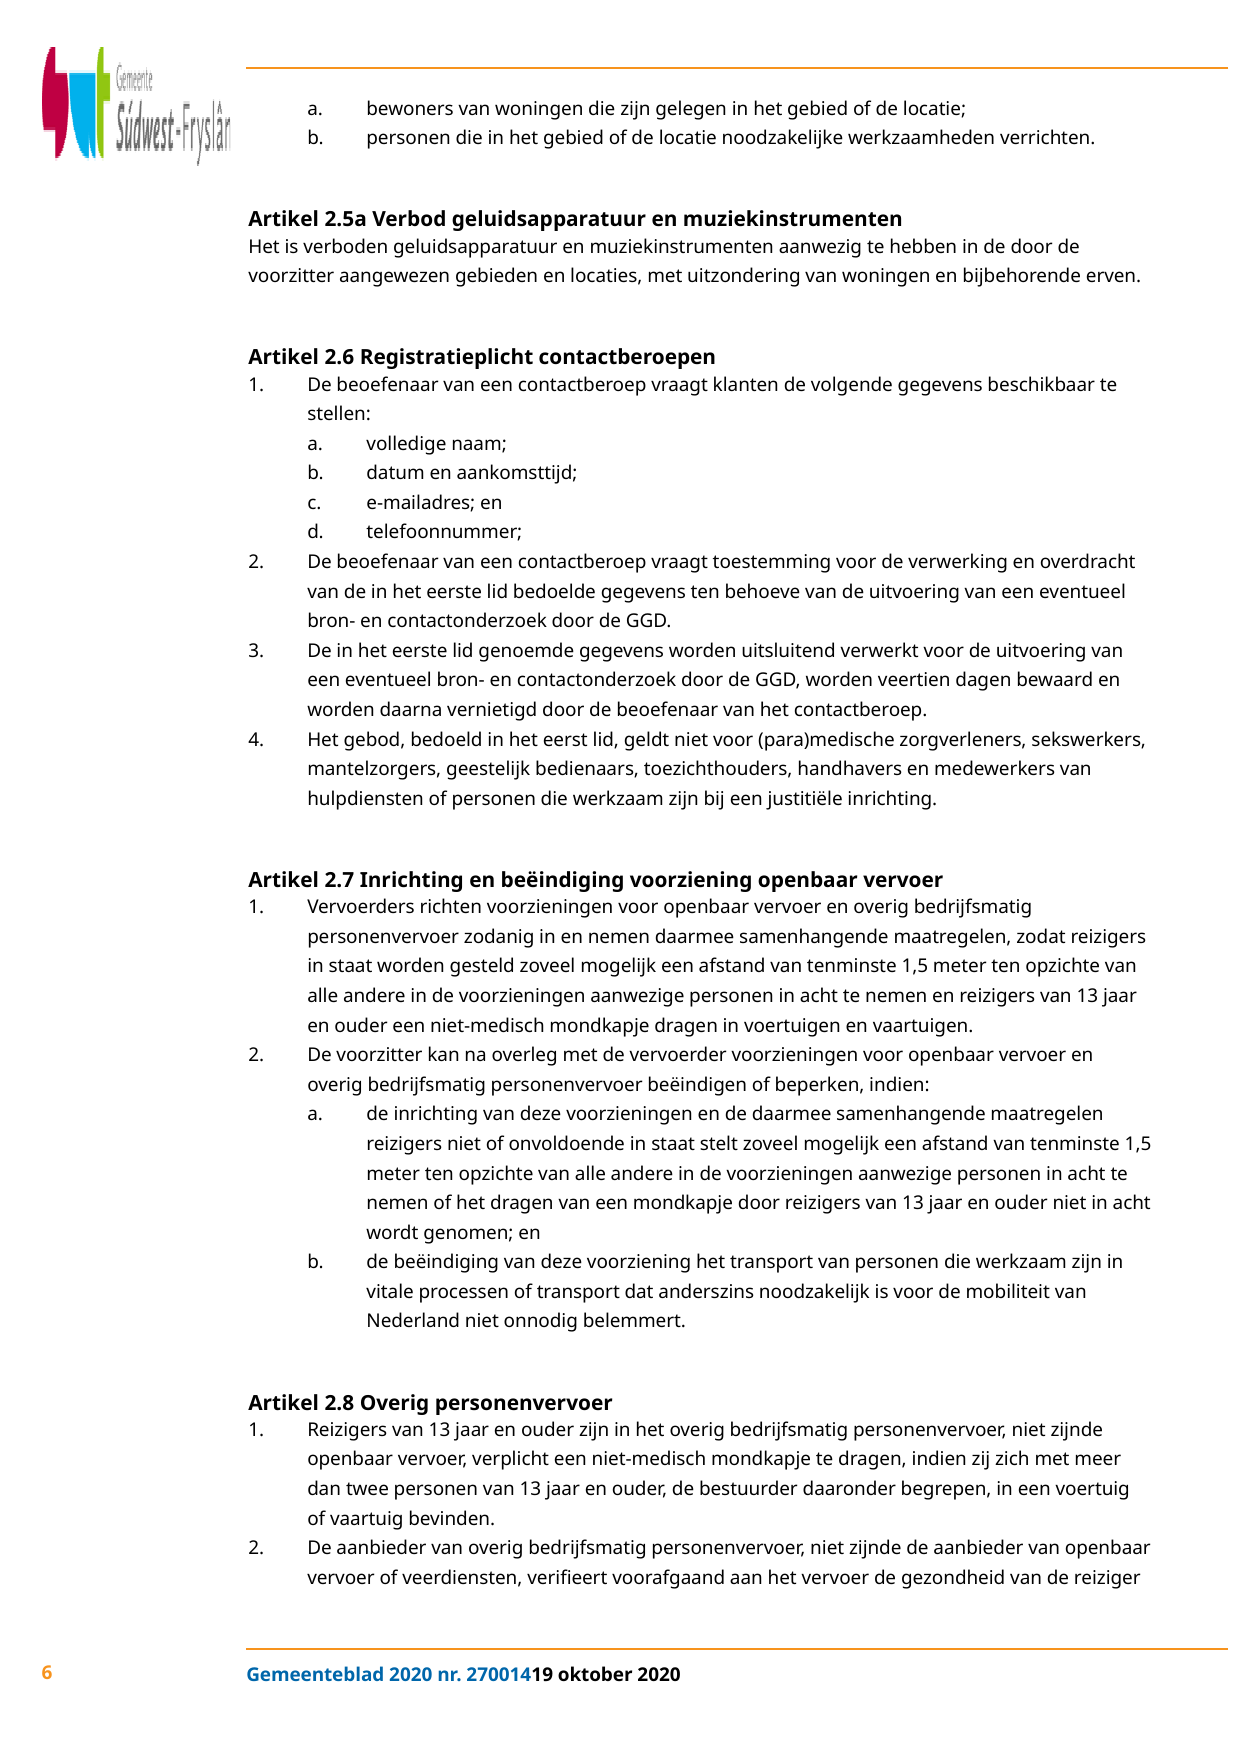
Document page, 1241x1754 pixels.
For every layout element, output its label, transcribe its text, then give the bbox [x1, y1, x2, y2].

list de inrichting van deze voorzieningen en de daarmee samenhangende maatregelen reizigers niet of onvoldoende in staat stelt zoveel mogelijk een afstand van tenminste 1,5 meter ten opzichte van alle andere in de voorzieningen aanwezige personen in acht te nemen of het dragen van een mondkapje door reizigers van 13 jaar en ouder niet in acht wordt genomen; en [307, 1101, 1152, 1244]
list personen die in het gebied of de locatie noodzakelijke werkzaamheden verrichten. [307, 124, 1152, 150]
list de beëindiging van deze voorziening het transport van personen die werkzaam zijn in vitale processen of transport dat anderszins noodzakelijk is voor de mobiliteit van Nederland niet onnodig belemmert. [307, 1248, 1152, 1333]
picture [41, 47, 231, 172]
list De voorzitter kan na overleg met de vervoerder voorzieningen voor openbaar vervoer en overig bedrijfsmatig personenvervoer beëindigen of beperken, indien: [248, 1041, 1152, 1097]
text Artikel 2.6 Registratieplicht contactberoepen [248, 342, 1152, 371]
list e-mailadres; en [307, 489, 1152, 515]
list datum en aankomsttijd; [307, 459, 1152, 485]
list De in het eerste lid genoemde gegevens worden uitsluitend verwerkt voor de uitvoering van een eventueel bron- en contactonderzoek door de GGD, worden veertien dagen bewaard en worden daarna vernietigd door de beoefenaar van het contactberoep. [248, 637, 1152, 722]
list bewoners van woningen die zijn gelegen in het gebied of de locatie; [307, 95, 1152, 121]
list De beoefenaar van een contactberoep vraagt toestemming voor de verwerking en overdracht van de in het eerste lid bedoelde gegevens ten behoeve van de uitvoering van een eventueel bron- en contactonderzoek door de GGD. [248, 548, 1152, 633]
text Artikel 2.8 Overig personenvervoer [248, 1388, 1152, 1416]
list Reizigers van 13 jaar en ouder zijn in het overig bedrijfsmatig personenvervoer, niet zijnde openbaar vervoer, verplicht een niet-medisch mondkapje te dragen, indien zij zich met meer dan twee personen van 13 jaar en ouder, de bestuurder daaronder begrepen, in een voertuig of vaartuig bevinden. [248, 1416, 1152, 1531]
list De beoefenaar van een contactberoep vraagt klanten de volgende gegevens beschikbaar te stellen: [248, 371, 1152, 426]
text Artikel 2.7 Inrichting en beëindiging voorziening openbaar vervoer [248, 865, 1152, 893]
list De aanbieder van overig bedrijfsmatig personenvervoer, niet zijnde de aanbieder van openbaar vervoer of veerdiensten, verifieert voorafgaand aan het vervoer de gezondheid van de reiziger [248, 1534, 1152, 1590]
list telefoonnummer; [307, 519, 1152, 544]
list Het gebod, bedoeld in het eerst lid, geldt niet voor (para)medische zorgverleners, sekswerkers, mantelzorgers, geestelijk bedienaars, toezichthouders, handhavers en medewerkers van hulpdiensten of personen die werkzaam zijn bij een justitiële inrichting. [248, 726, 1152, 811]
text Artikel 2.5a Verbod geluidsapparatuur en muziekinstrumenten [248, 204, 1152, 233]
list Vervoerders richten voorzieningen voor openbaar vervoer en overig bedrijfsmatig personenvervoer zodanig in en nemen daarmee samenhangende maatregelen, zodat reizigers in staat worden gesteld zoveel mogelijk een afstand van tenminste 1,5 meter ten opzichte van alle andere in de voorzieningen aanwezige personen in acht te nemen en reizigers van 13 jaar en ouder een niet-medisch mondkapje dragen in voertuigen en vaartuigen. [248, 893, 1152, 1037]
text Het is verboden geluidsapparatuur en muziekinstrumenten aanwezig te hebben in de door de voorzitter aangewezen gebieden en locaties, met uitzondering van woningen en bijbehorende erven. [248, 233, 1152, 288]
list volledige naam; [307, 430, 1152, 456]
